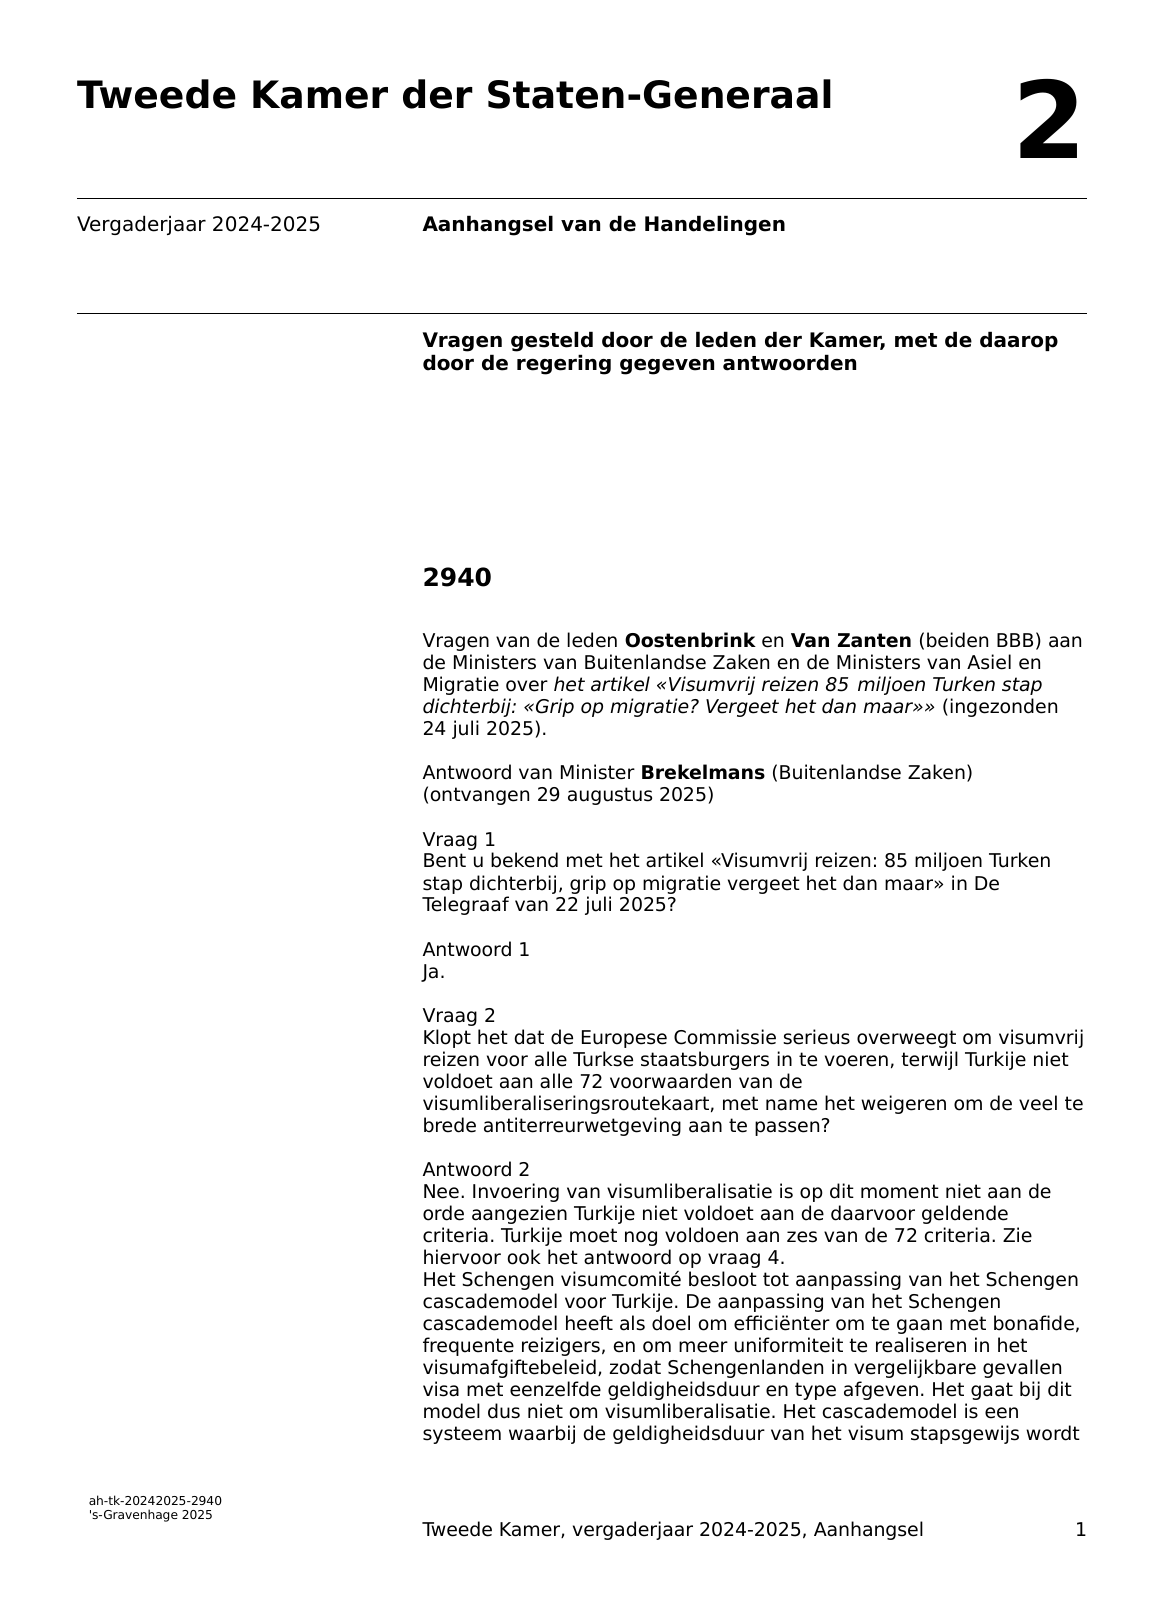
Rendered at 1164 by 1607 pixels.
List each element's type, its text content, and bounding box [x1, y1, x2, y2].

text Antwoord 2 [422, 1159, 1087, 1181]
table_header Tweede Kamer der Staten-Generaal [77, 59, 886, 198]
text Vraag 2 [422, 1005, 1087, 1027]
text Nee. Invoering van visumliberalisatie is op dit moment niet aan de orde aangezien Turkije niet voldoet aan de daarvoor geldende criteria. Turkije moet nog voldoen aan zes van de 72 criteria. Zie hiervoor ook het antwoord op vraag 4. [422, 1181, 1087, 1269]
table_cell Vragen gesteld door de leden der Kamer, met de daarop door de regering gegeven antwoorden [422, 314, 1087, 375]
text Antwoord van Minister Brekelmans (Buitenlandse Zaken) (ontvangen 29 augustus 2025) [422, 762, 1087, 806]
text Antwoord 1 [422, 938, 1087, 961]
table_cell Vergaderjaar 2024-2025 [77, 199, 422, 313]
table_cell [77, 314, 422, 375]
text Vragen van de leden Oostenbrink en Van Zanten (beiden BBB) aan de Ministers van Buitenlandse Zaken en de Ministers van Asiel en Migratie over het artikel «Visumvrij reizen 85 miljoen Turken stap dichterbij: «Grip op migratie? Vergeet het dan maar»» (ingezonden 24 juli 2025). [422, 630, 1087, 740]
table_cell Aanhangsel van de Handelingen [422, 199, 1087, 313]
text Ja. [422, 961, 1087, 982]
text Bent u bekend met het artikel «Visumvrij reizen: 85 miljoen Turken stap dichterbij, grip op migratie vergeet het dan maar» in De Telegraaf van 22 juli 2025? [422, 850, 1087, 916]
text 2940 [422, 563, 1087, 592]
text Het Schengen visumcomité besloot tot aanpassing van het Schengen cascademodel voor Turkije. De aanpassing van het Schengen cascademodel heeft als doel om efficiënter om te gaan met bonafide, frequente reizigers, en om meer uniformiteit te realiseren in het visumafgiftebeleid, zodat Schengenlanden in vergelijkbare gevallen visa met eenzelfde geldigheidsduur en type afgeven. Het gaat bij dit model dus niet om visumliberalisatie. Het cascademodel is een systeem waarbij de geldigheidsduur van het visum stapsgewijs wordt [422, 1269, 1087, 1444]
text Vraag 1 [422, 828, 1087, 850]
table_header 2 [886, 59, 1087, 198]
text ah-tk-20242025-2940 [88, 1494, 323, 1508]
text Klopt het dat de Europese Commissie serieus overweegt om visumvrij reizen voor alle Turkse staatsburgers in te voeren, terwijl Turkije niet voldoet aan alle 72 voorwaarden van de visumliberaliseringsroutekaart, met name het weigeren om de veel te brede antiterreurwetgeving aan te passen? [422, 1027, 1087, 1137]
text 's-Gravenhage 2025 [88, 1508, 323, 1522]
